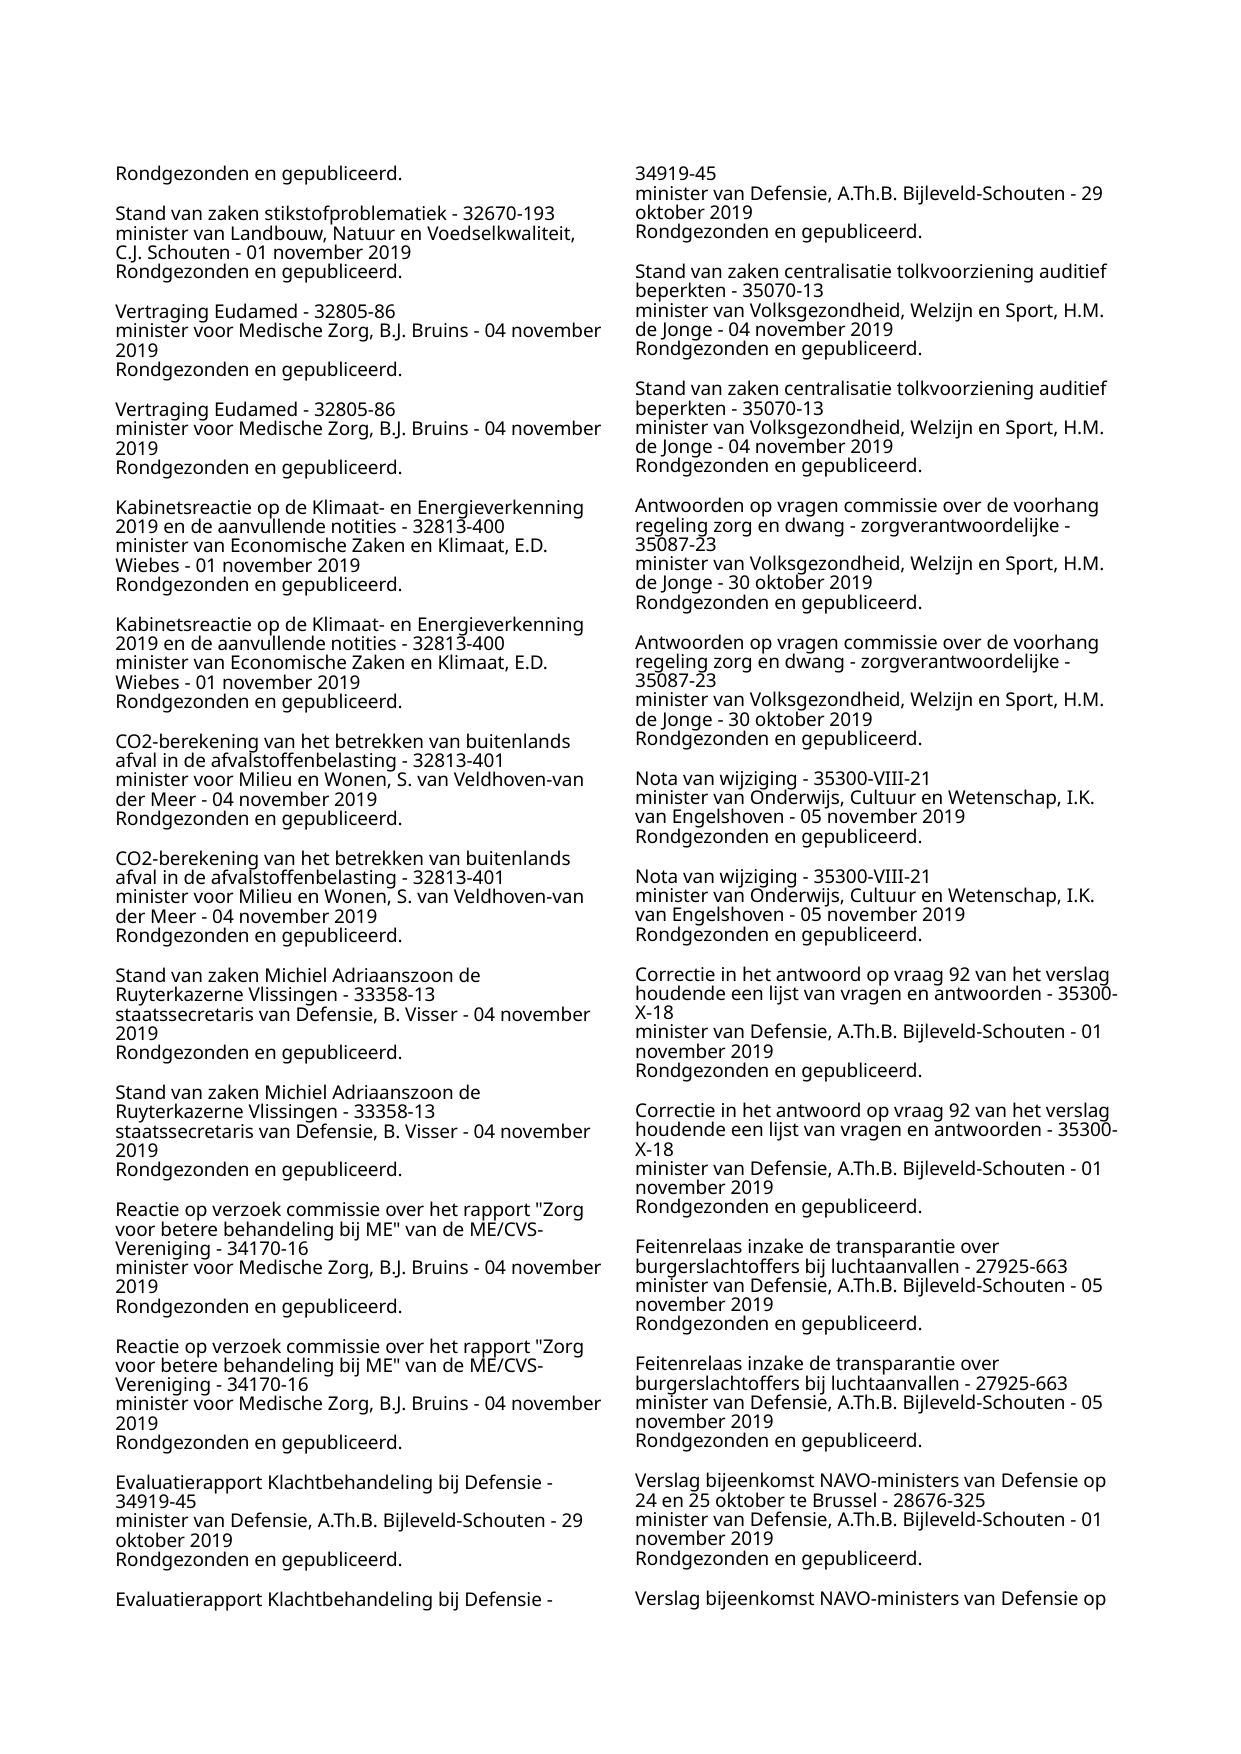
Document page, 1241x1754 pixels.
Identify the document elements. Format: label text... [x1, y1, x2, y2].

text Rondgezonden en gepubliceerd. [115, 810, 605, 829]
text minister van Volksgezondheid, Welzijn en Sport, H.M. de Jonge - 04 november 2019 [635, 302, 1125, 340]
text minister voor Medische Zorg, B.J. Bruins - 04 november 2019 [115, 1395, 605, 1434]
text Rondgezonden en gepubliceerd. [635, 457, 1125, 477]
text minister van Defensie, A.Th.B. Bijleveld-Schouten - 05 november 2019 [635, 1277, 1125, 1315]
text Stand van zaken centralisatie tolkvoorziening auditief beperkten - 35070-13 [635, 263, 1125, 302]
text minister van Volksgezondheid, Welzijn en Sport, H.M. de Jonge - 30 oktober 2019 [635, 691, 1125, 730]
text Antwoorden op vragen commissie over de voorhang regeling zorg en dwang - zorgverantwoordelijke - 35087-23 [635, 497, 1125, 555]
text minister voor Milieu en Wonen, S. van Veldhoven-van der Meer - 04 november 2019 [115, 888, 605, 927]
text Rondgezonden en gepubliceerd. [635, 1062, 1125, 1081]
text Stand van zaken Michiel Adriaanszoon de Ruyterkazerne Vlissingen - 33358-13 [115, 967, 605, 1006]
text minister voor Medische Zorg, B.J. Bruins - 04 november 2019 [115, 1259, 605, 1298]
text minister van Onderwijs, Cultuur en Wetenschap, I.K. van Engelshoven - 05 november 2019 [635, 789, 1125, 828]
text Reactie op verzoek commissie over het rapport "Zorg voor betere behandeling bij ME" van de ME/CVS-Vereniging - 34170-16 [115, 1201, 605, 1259]
text Rondgezonden en gepubliceerd. [115, 361, 605, 380]
text Rondgezonden en gepubliceerd. [115, 459, 605, 478]
text Kabinetsreactie op de Klimaat- en Energieverkenning 2019 en de aanvullende notities - 32813-400 [115, 616, 605, 654]
text minister voor Medische Zorg, B.J. Bruins - 04 november 2019 [115, 420, 605, 459]
text Stand van zaken Michiel Adriaanszoon de Ruyterkazerne Vlissingen - 33358-13 [115, 1084, 605, 1123]
text Rondgezonden en gepubliceerd. [115, 1044, 605, 1063]
text Vertraging Eudamed - 32805-86 [115, 401, 605, 420]
text Stand van zaken centralisatie tolkvoorziening auditief beperkten - 35070-13 [635, 380, 1125, 419]
text minister van Volksgezondheid, Welzijn en Sport, H.M. de Jonge - 30 oktober 2019 [635, 555, 1125, 594]
text Rondgezonden en gepubliceerd. [635, 223, 1125, 242]
text minister van Defensie, A.Th.B. Bijleveld-Schouten - 01 november 2019 [635, 1023, 1125, 1062]
text Rondgezonden en gepubliceerd. [635, 1549, 1125, 1569]
text minister van Volksgezondheid, Welzijn en Sport, H.M. de Jonge - 04 november 2019 [635, 419, 1125, 457]
text Rondgezonden en gepubliceerd. [115, 263, 605, 282]
text Rondgezonden en gepubliceerd. [115, 1298, 605, 1317]
text staatssecretaris van Defensie, B. Visser - 04 november 2019 [115, 1123, 605, 1161]
text Verslag bijeenkomst NAVO-ministers van Defensie op 24 en 25 oktober te Brussel - 28676-325 [635, 1472, 1125, 1511]
text Rondgezonden en gepubliceerd. [635, 1198, 1125, 1218]
text CO2-berekening van het betrekken van buitenlands afval in de afvalstoffenbelasting - 32813-401 [115, 733, 605, 771]
text - 34919-45 [635, 165, 1125, 184]
text Rondgezonden en gepubliceerd. [115, 1434, 605, 1453]
text minister van Defensie, A.Th.B. Bijleveld-Schouten - 29 oktober 2019 [635, 184, 1125, 223]
text minister van Economische Zaken en Klimaat, E.D. Wiebes - 01 november 2019 [115, 654, 605, 693]
text Verslag bijeenkomst NAVO-ministers van Defensie op [635, 1589, 1125, 1609]
text Rondgezonden en gepubliceerd. [115, 927, 605, 946]
text Rondgezonden en gepubliceerd. [635, 1315, 1125, 1335]
text Feitenrelaas inzake de transparantie over burgerslachtoffers bij luchtaanvallen - 27925-663 [635, 1355, 1125, 1394]
text Reactie op verzoek commissie over het rapport "Zorg voor betere behandeling bij ME" van de ME/CVS-Vereniging - 34170-16 [115, 1338, 605, 1395]
text Stand van zaken stikstofproblematiek - 32670-193 [115, 205, 605, 224]
text Rondgezonden en gepubliceerd. [115, 693, 605, 712]
text Evaluatierapport Klachtbehandeling bij Defensie [115, 1591, 605, 1610]
text Rondgezonden en gepubliceerd. [635, 1432, 1125, 1452]
text Vertraging Eudamed - 32805-86 [115, 303, 605, 322]
text Rondgezonden en gepubliceerd. [115, 576, 605, 595]
text Rondgezonden en gepubliceerd. [115, 1551, 605, 1570]
text Rondgezonden en gepubliceerd. [635, 828, 1125, 847]
text Rondgezonden en gepubliceerd. [635, 340, 1125, 359]
text CO2-berekening van het betrekken van buitenlands afval in de afvalstoffenbelasting - 32813-401 [115, 850, 605, 888]
text Evaluatierapport Klachtbehandeling bij Defensie - 34919-45 [115, 1474, 605, 1512]
text Rondgezonden en gepubliceerd. [635, 594, 1125, 613]
text staatssecretaris van Defensie, B. Visser - 04 november 2019 [115, 1006, 605, 1044]
text Rondgezonden en gepubliceerd. [115, 1161, 605, 1181]
text minister van Defensie, A.Th.B. Bijleveld-Schouten - 29 oktober 2019 [115, 1512, 605, 1551]
text Feitenrelaas inzake de transparantie over burgerslachtoffers bij luchtaanvallen - 27925-663 [635, 1238, 1125, 1277]
text Rondgezonden en gepubliceerd. [635, 926, 1125, 945]
text minister van Defensie, A.Th.B. Bijleveld-Schouten - 01 november 2019 [635, 1511, 1125, 1549]
text minister van Defensie, A.Th.B. Bijleveld-Schouten - 05 november 2019 [635, 1394, 1125, 1432]
text Rondgezonden en gepubliceerd. [635, 730, 1125, 749]
text minister van Defensie, A.Th.B. Bijleveld-Schouten - 01 november 2019 [635, 1160, 1125, 1198]
text Nota van wijziging - 35300-VIII-21 [635, 868, 1125, 887]
text minister van Economische Zaken en Klimaat, E.D. Wiebes - 01 november 2019 [115, 537, 605, 576]
text minister van Onderwijs, Cultuur en Wetenschap, I.K. van Engelshoven - 05 november 2019 [635, 887, 1125, 926]
text Kabinetsreactie op de Klimaat- en Energieverkenning 2019 en de aanvullende notities - 32813-400 [115, 499, 605, 537]
text minister van Landbouw, Natuur en Voedselkwaliteit, C.J. Schouten - 01 november 2019 [115, 224, 605, 263]
text Correctie in het antwoord op vraag 92 van het verslag houdende een lijst van vragen en antwoorden - 35300-X-18 [635, 1102, 1125, 1160]
text minister voor Milieu en Wonen, S. van Veldhoven-van der Meer - 04 november 2019 [115, 771, 605, 810]
text Antwoorden op vragen commissie over de voorhang regeling zorg en dwang - zorgverantwoordelijke - 35087-23 [635, 634, 1125, 691]
text Correctie in het antwoord op vraag 92 van het verslag houdende een lijst van vragen en antwoorden - 35300-X-18 [635, 966, 1125, 1023]
text Rondgezonden en gepubliceerd. [115, 165, 605, 184]
text Nota van wijziging - 35300-VIII-21 [635, 770, 1125, 789]
text minister voor Medische Zorg, B.J. Bruins - 04 november 2019 [115, 322, 605, 361]
